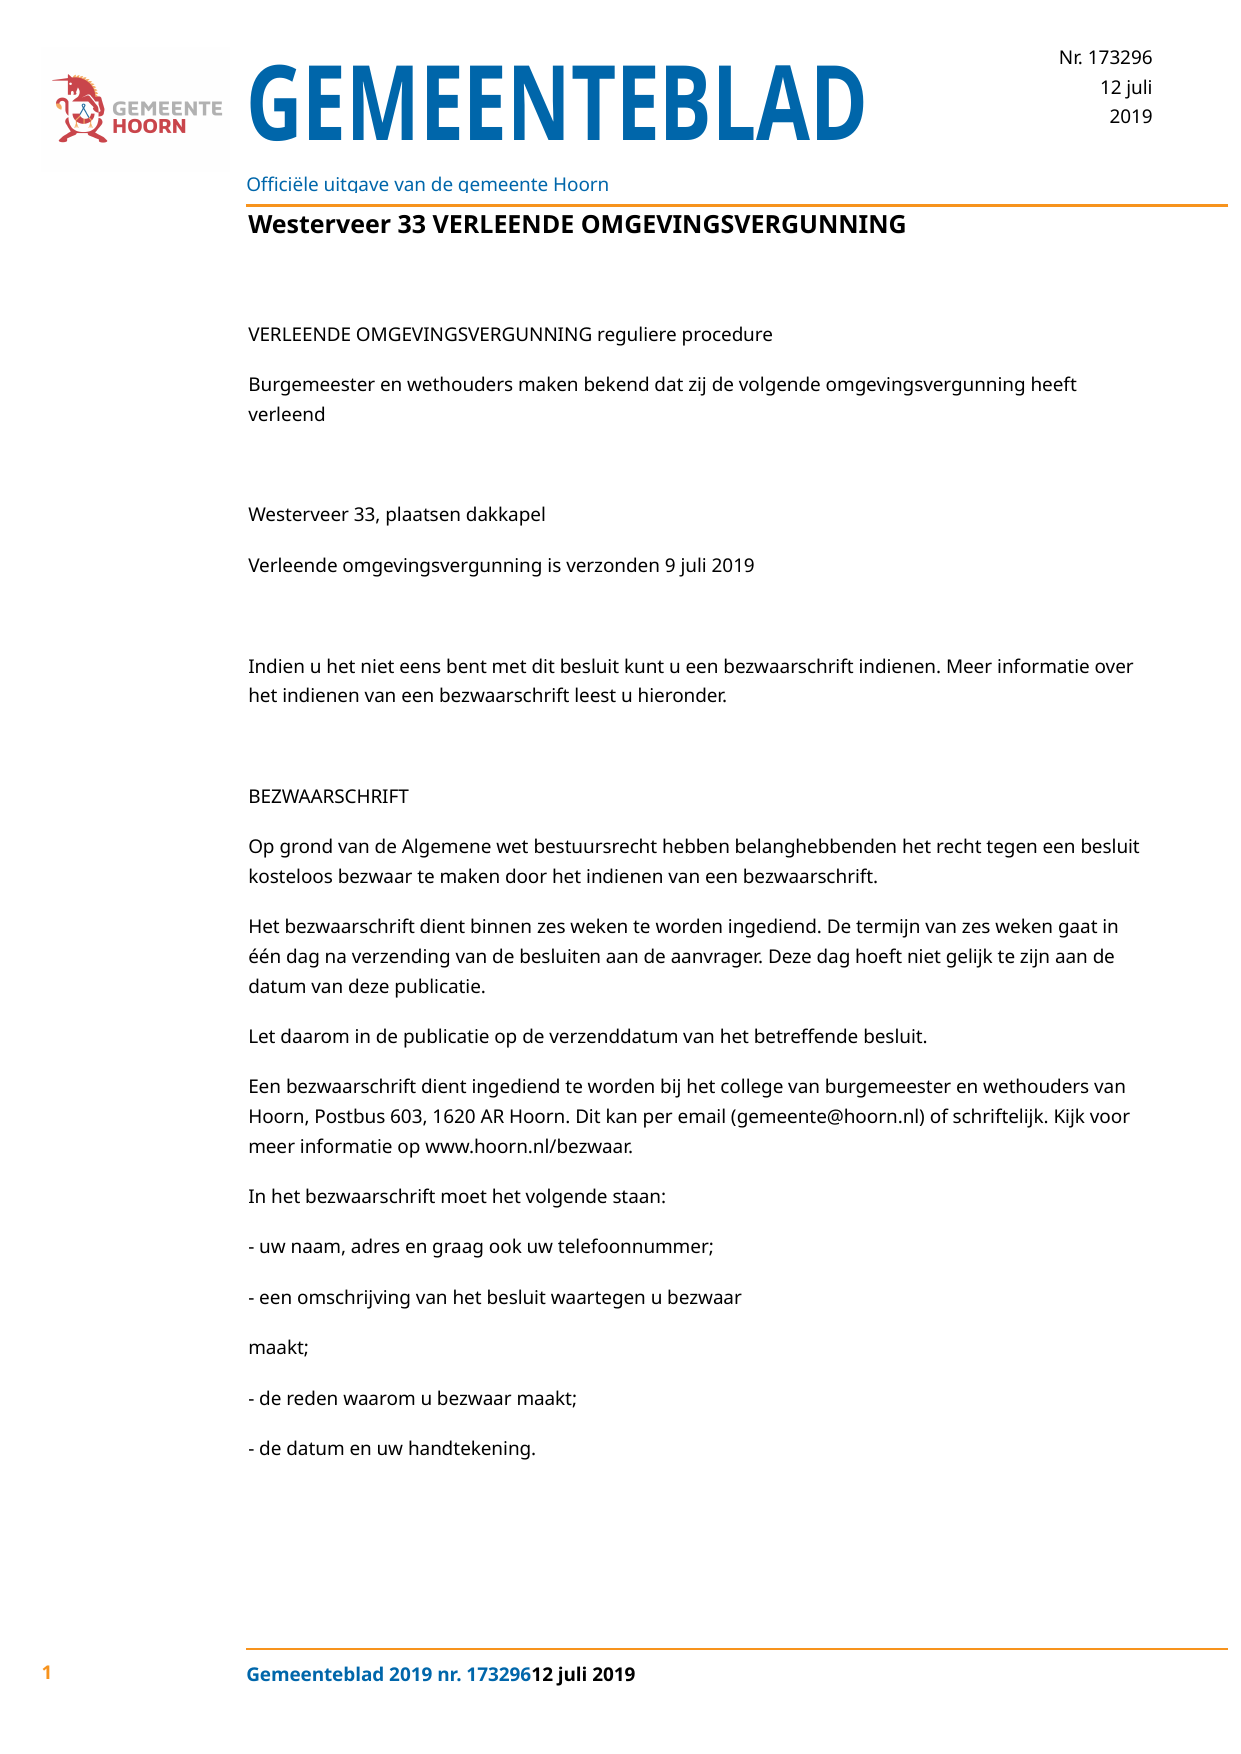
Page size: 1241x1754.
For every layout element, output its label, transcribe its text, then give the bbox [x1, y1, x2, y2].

text Westerveer 33, plaatsen dakkapel [248, 502, 1152, 527]
text - uw naam, adres en graag ook uw telefoonnummer; [248, 1234, 1152, 1259]
text In het bezwaarschrift moet het volgende staan: [248, 1183, 1152, 1209]
text Het bezwaarschrift dient binnen zes weken te worden ingediend. De termijn van zes weken gaat in één dag na verzending van de besluiten aan de aanvrager. Deze dag hoeft niet gelijk te zijn aan de datum van deze publicatie. [248, 914, 1152, 998]
picture [41, 47, 231, 172]
text - een omschrijving van het besluit waartegen u bezwaar [248, 1284, 1152, 1310]
text Op grond van de Algemene wet bestuursrecht hebben belanghebbenden het recht tegen een besluit kosteloos bezwaar te maken door het indienen van een bezwaarschrift. [248, 834, 1152, 889]
text BEZWAARSCHRIFT [248, 783, 1152, 809]
text VERLEENDE OMGEVINGSVERGUNNING reguliere procedure [248, 321, 1152, 346]
text Verleende omgevingsvergunning is verzonden 9 juli 2019 [248, 552, 1152, 578]
text Een bezwaarschrift dient ingediend te worden bij het college van burgemeester en wethouders van Hoorn, Postbus 603, 1620 AR Hoorn. Dit kan per email (gemeente@hoorn.nl) of schriftelijk. Kijk voor meer informatie op www.hoorn.nl/bezwaar. [248, 1074, 1152, 1158]
text - de reden waarom u bezwaar maakt; [248, 1385, 1152, 1411]
text Westerveer 33 VERLEENDE OMGEVINGSVERGUNNING [248, 207, 1152, 241]
text - de datum en uw handtekening. [248, 1435, 1152, 1461]
text Indien u het niet eens bent met dit besluit kunt u een bezwaarschrift indienen. Meer informatie over het indienen van een bezwaarschrift leest u hieronder. [248, 653, 1152, 708]
text maakt; [248, 1334, 1152, 1360]
text Let daarom in de publicatie op de verzenddatum van het betreffende besluit. [248, 1023, 1152, 1049]
text Burgemeester en wethouders maken bekend dat zij de volgende omgevingsvergunning heeft verleend [248, 371, 1152, 426]
